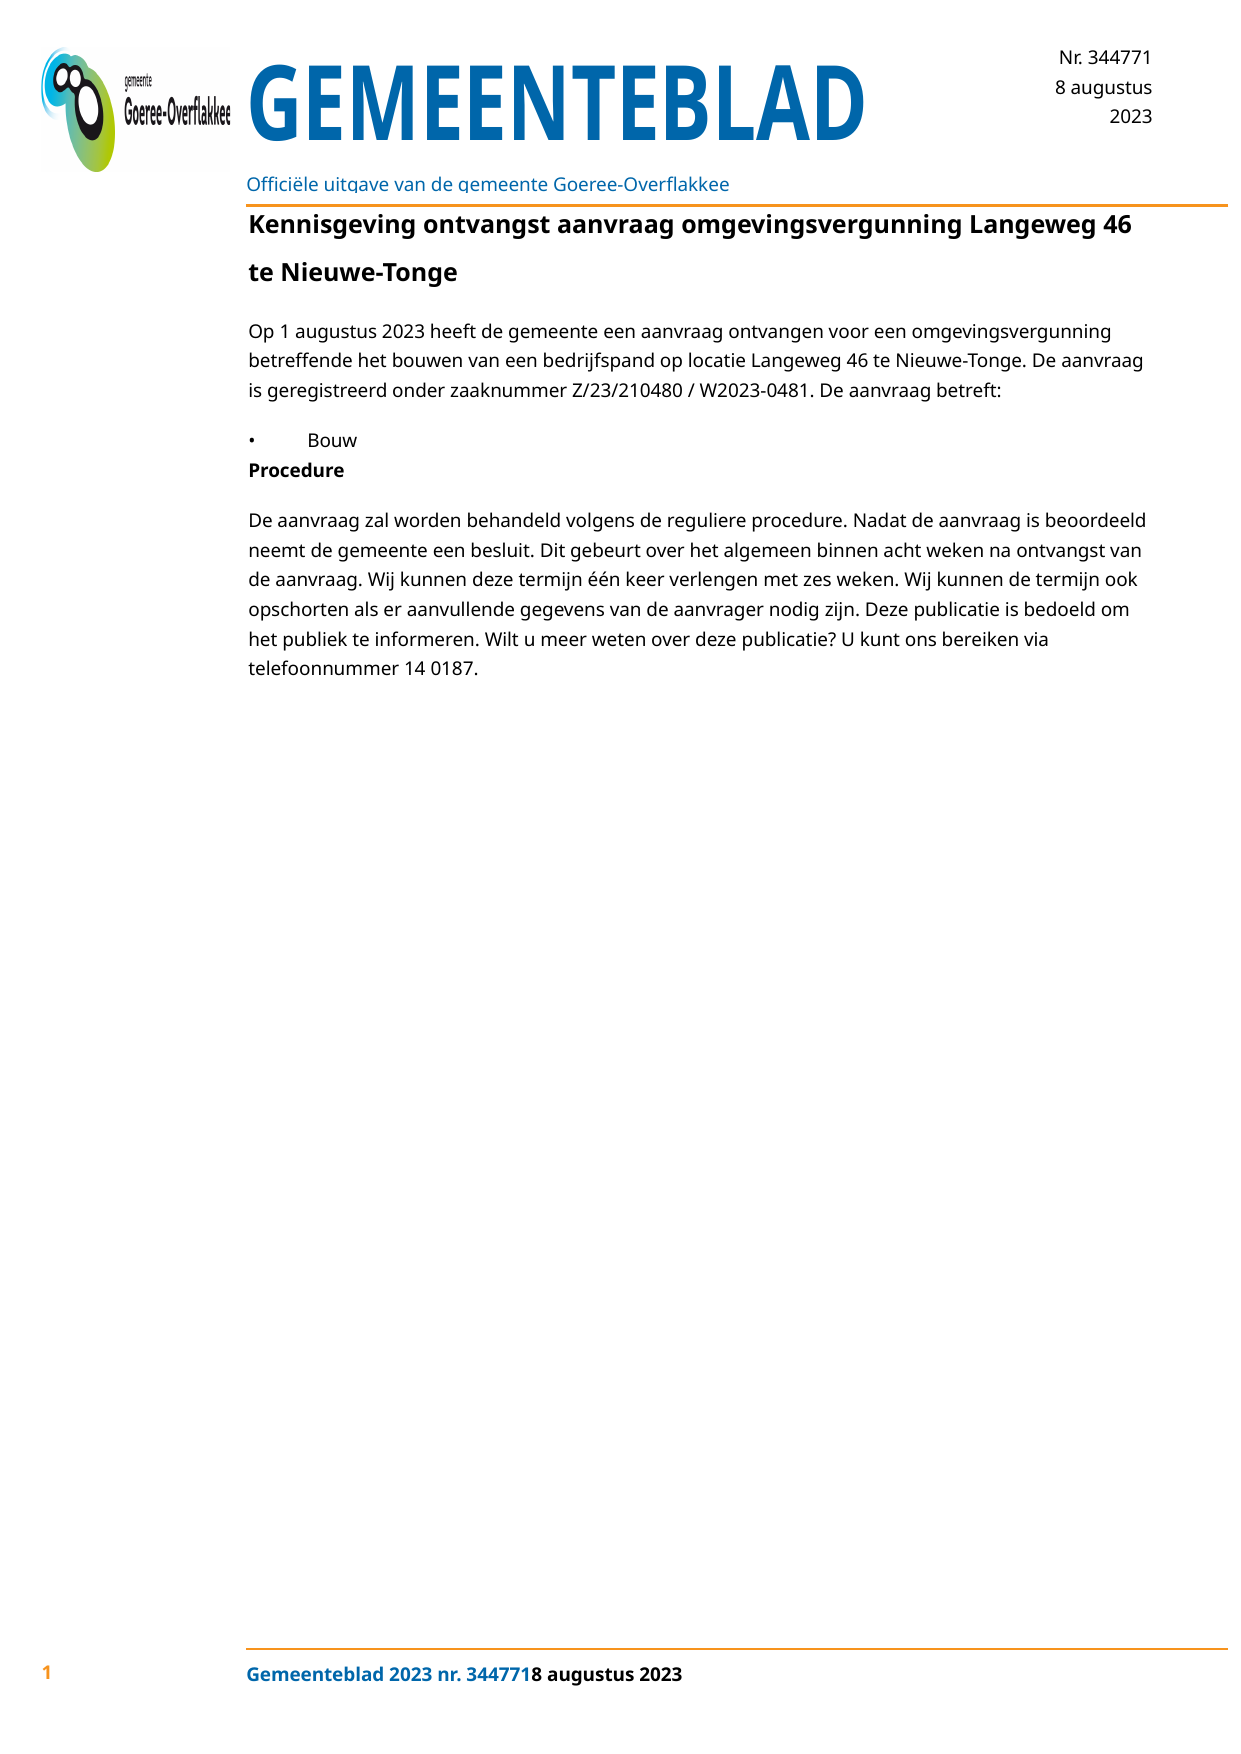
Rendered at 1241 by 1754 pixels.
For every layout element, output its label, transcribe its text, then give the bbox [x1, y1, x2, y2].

text Op 1 augustus 2023 heeft de gemeente een aanvraag ontvangen voor een omgevingsvergunning betreffende het bouwen van een bedrijfspand op locatie Langeweg 46 te Nieuwe-Tonge. De aanvraag is geregistreerd onder zaaknummer Z/23/210480 / W2023-0481. De aanvraag betreft: [248, 318, 1152, 403]
text Procedure [248, 457, 1152, 483]
text Kennisgeving ontvangst aanvraag omgevingsvergunning Langeweg 46 te Nieuwe-Tonge [248, 207, 1152, 288]
text De aanvraag zal worden behandeld volgens de reguliere procedure. Nadat de aanvraag is beoordeeld neemt de gemeente een besluit. Dit gebeurt over het algemeen binnen acht weken na ontvangst van de aanvraag. Wij kunnen deze termijn één keer verlengen met zes weken. Wij kunnen de termijn ook opschorten als er aanvullende gegevens van de aanvrager nodig zijn. Deze publicatie is bedoeld om het publiek te informeren. Wilt u meer weten over deze publicatie? U kunt ons bereiken via telefoonnummer 14 0187. [248, 507, 1152, 681]
picture [41, 47, 231, 172]
list Bouw [248, 427, 1152, 453]
